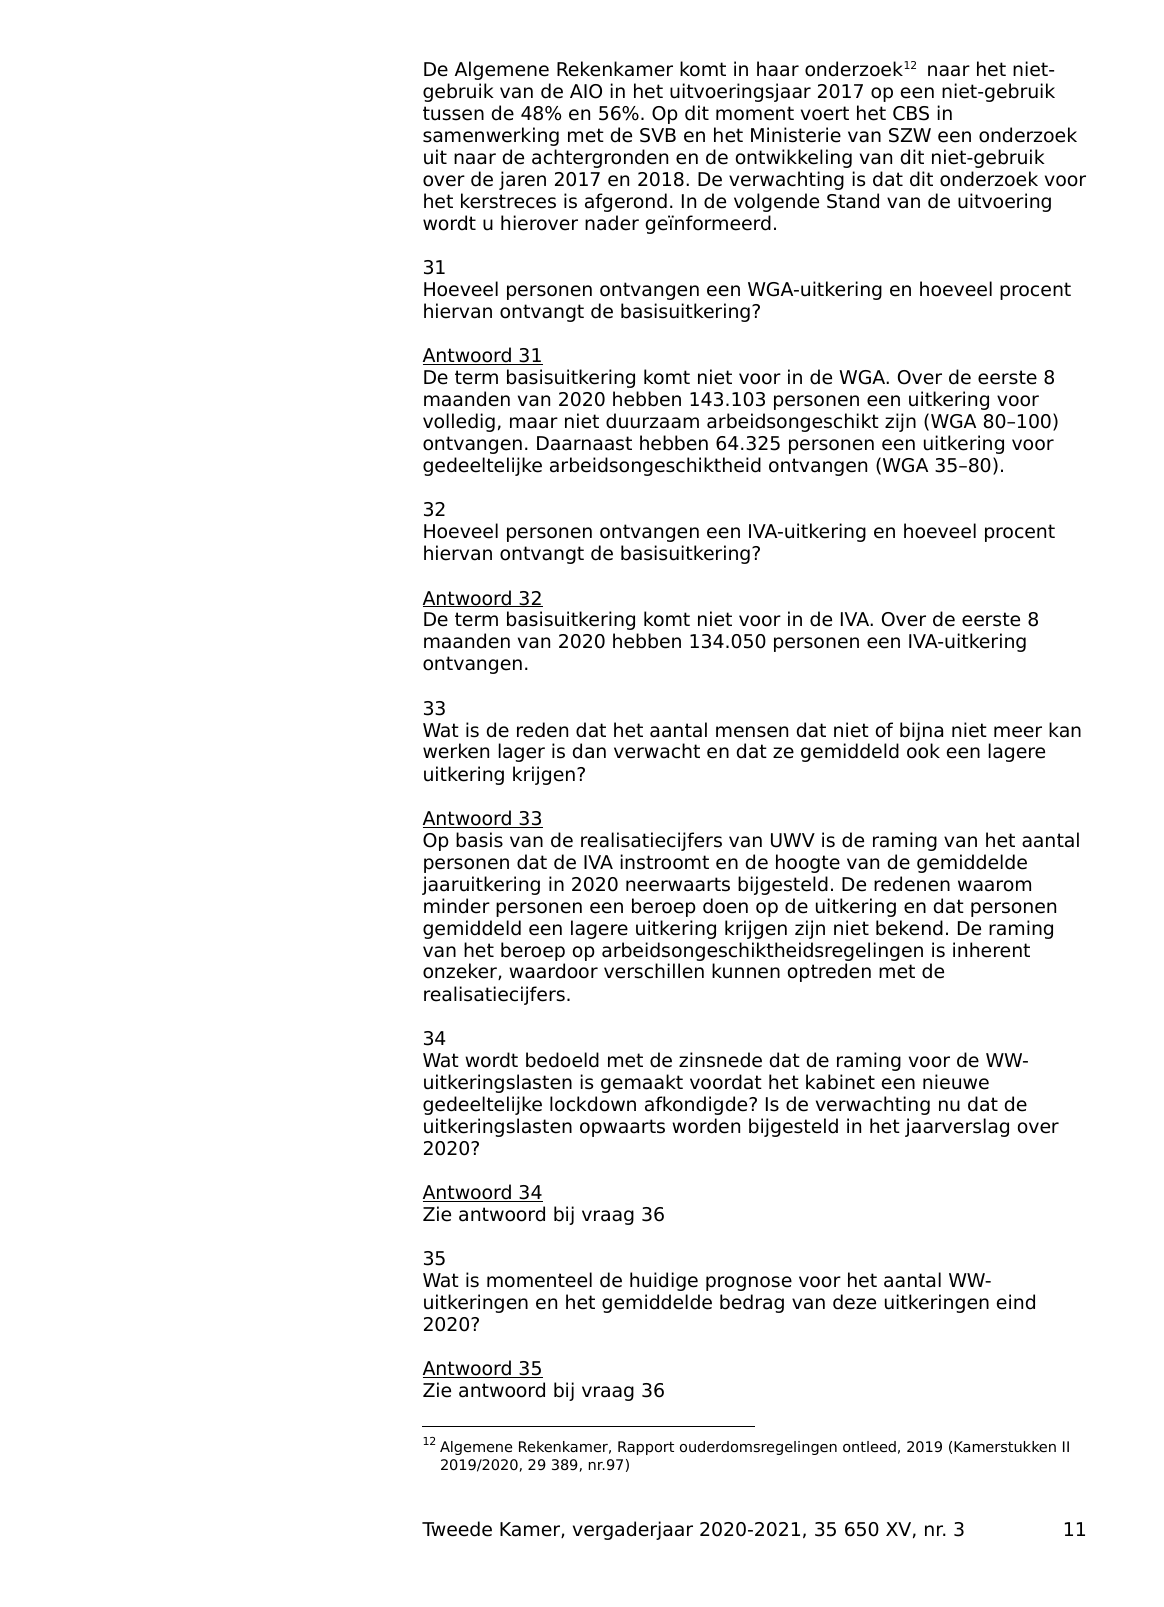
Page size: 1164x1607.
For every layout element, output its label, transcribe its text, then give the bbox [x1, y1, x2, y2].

text Zie antwoord bij vraag 36 [422, 1204, 1087, 1226]
text De term basisuitkering komt niet voor in de IVA. Over de eerste 8 maanden van 2020 hebben 134.050 personen een IVA-uitkering ontvangen. [422, 609, 1087, 675]
text Zie antwoord bij vraag 36 [422, 1380, 1087, 1402]
text Hoeveel personen ontvangen een IVA-uitkering en hoeveel procent hiervan ontvangt de basisuitkering? [422, 521, 1087, 565]
text 34 [422, 1028, 1087, 1049]
text Antwoord 33 [422, 808, 1087, 829]
text 33 [422, 697, 1087, 719]
text Wat is momenteel de huidige prognose voor het aantal WW-uitkeringen en het gemiddelde bedrag van deze uitkeringen eind 2020? [422, 1270, 1087, 1336]
text Antwoord 32 [422, 587, 1087, 609]
text Antwoord 35 [422, 1358, 1087, 1380]
text Algemene Rekenkamer, Rapport ouderdomsregelingen ontleed, 2019 (Kamerstukken II 2019/2020, 29 389, nr.97) [422, 1435, 1087, 1474]
text Antwoord 31 [422, 345, 1087, 367]
text Hoeveel personen ontvangen een WGA-uitkering en hoeveel procent hiervan ontvangt de basisuitkering? [422, 279, 1087, 323]
text Antwoord 34 [422, 1182, 1087, 1204]
text 35 [422, 1248, 1087, 1270]
text Op basis van de realisatiecijfers van UWV is de raming van het aantal personen dat de IVA instroomt en de hoogte van de gemiddelde jaaruitkering in 2020 neerwaarts bijgesteld. De redenen waarom minder personen een beroep doen op de uitkering en dat personen gemiddeld een lagere uitkering krijgen zijn niet bekend. De raming van het beroep op arbeidsongeschiktheidsregelingen is inherent onzeker, waardoor verschillen kunnen optreden met de realisatiecijfers. [422, 829, 1087, 1005]
text De term basisuitkering komt niet voor in de WGA. Over de eerste 8 maanden van 2020 hebben 143.103 personen een uitkering voor volledig, maar niet duurzaam arbeidsongeschikt zijn (WGA 80–100) ontvangen. Daarnaast hebben 64.325 personen een uitkering voor gedeeltelijke arbeidsongeschiktheid ontvangen (WGA 35–80). [422, 367, 1087, 477]
text 32 [422, 499, 1087, 521]
text 31 [422, 257, 1087, 279]
text Wat wordt bedoeld met de zinsnede dat de raming voor de WW-uitkeringslasten is gemaakt voordat het kabinet een nieuwe gedeeltelijke lockdown afkondigde? Is de verwachting nu dat de uitkeringslasten opwaarts worden bijgesteld in het jaarverslag over 2020? [422, 1049, 1087, 1159]
text Wat is de reden dat het aantal mensen dat niet of bijna niet meer kan werken lager is dan verwacht en dat ze gemiddeld ook een lagere uitkering krijgen? [422, 719, 1087, 785]
text De Algemene Rekenkamer komt in haar onderzoek naar het niet-gebruik van de AIO in het uitvoeringsjaar 2017 op een niet-gebruik tussen de 48% en 56%. Op dit moment voert het CBS in samenwerking met de SVB en het Ministerie van SZW een onderzoek uit naar de achtergronden en de ontwikkeling van dit niet-gebruik over de jaren 2017 en 2018. De verwachting is dat dit onderzoek voor het kerstreces is afgerond. In de volgende Stand van de uitvoering wordt u hierover nader geïnformeerd. [422, 59, 1087, 235]
